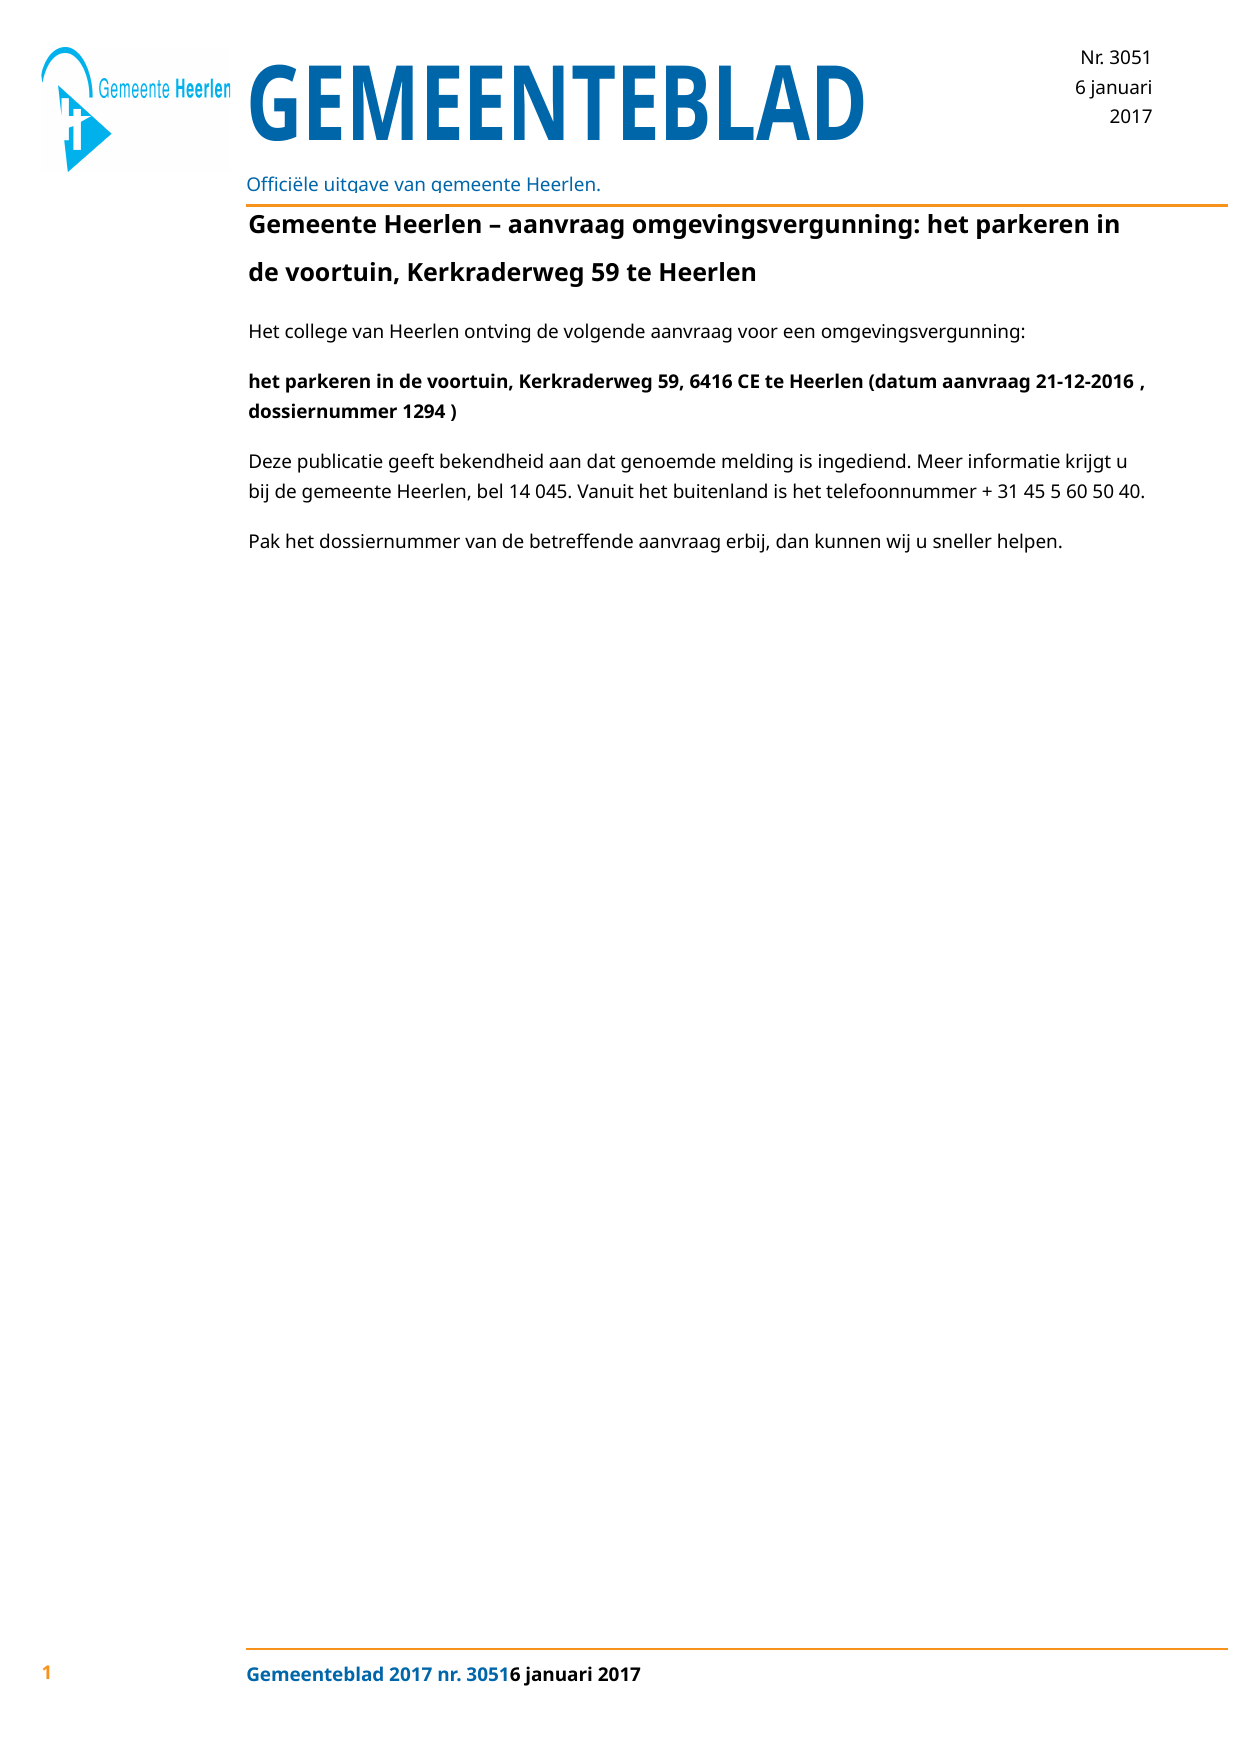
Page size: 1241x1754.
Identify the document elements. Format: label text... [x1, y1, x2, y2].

text Deze publicatie geeft bekendheid aan dat genoemde melding is ingediend. Meer informatie krijgt u bij de gemeente Heerlen, bel 14 045. Vanuit het buitenland is het telefoonnummer + 31 45 5 60 50 40. [248, 448, 1152, 504]
text Gemeente Heerlen – aanvraag omgevingsvergunning: het parkeren in de voortuin, Kerkraderweg 59 te Heerlen [248, 207, 1152, 288]
text Het college van Heerlen ontving de volgende aanvraag voor een omgevingsvergunning: [248, 318, 1152, 344]
picture [41, 47, 58, 70]
text Pak het dossiernummer van de betreffende aanvraag erbij, dan kunnen wij u sneller helpen. [248, 528, 1152, 554]
picture [41, 47, 231, 172]
text het parkeren in de voortuin, Kerkraderweg 59, 6416 CE te Heerlen (datum aanvraag 21-12-2016 , dossiernummer 1294 ) [248, 368, 1152, 424]
